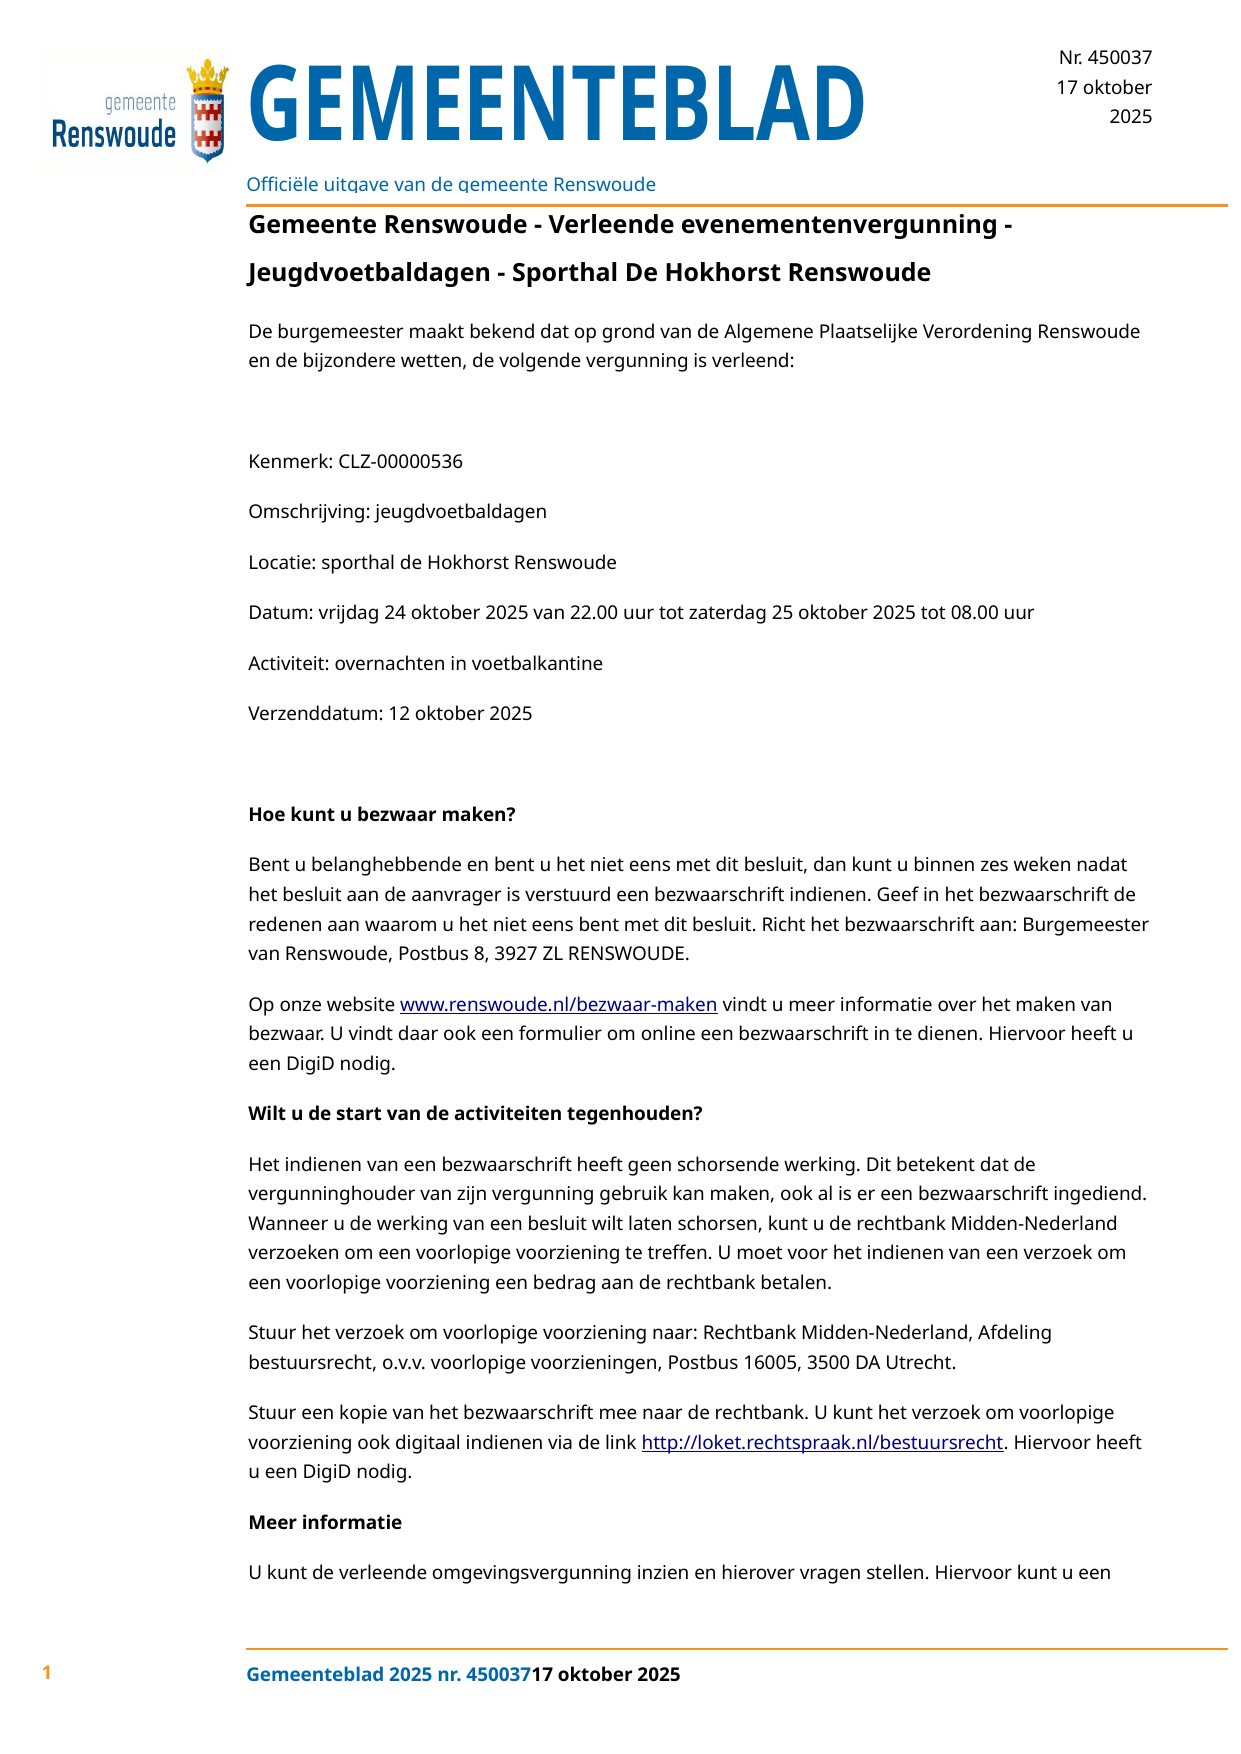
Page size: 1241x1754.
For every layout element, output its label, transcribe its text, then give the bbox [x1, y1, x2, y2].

text Kenmerk: CLZ-00000536 [248, 448, 1152, 474]
text Het indienen van een bezwaarschrift heeft geen schorsende werking. Dit betekent dat de vergunninghouder van zijn vergunning gebruik kan maken, ook al is er een bezwaarschrift ingediend. Wanneer u de werking van een besluit wilt laten schorsen, kunt u de rechtbank Midden-Nederland verzoeken om een voorlopige voorziening te treffen. U moet voor het indienen van een verzoek om een voorlopige voorziening een bedrag aan de rechtbank betalen. [248, 1151, 1152, 1295]
text Op onze website www.renswoude.nl/bezwaar-maken vindt u meer informatie over het maken van bezwaar. U vindt daar ook een formulier om online een bezwaarschrift in te dienen. Hiervoor heeft u een DigiD nodig. [248, 991, 1152, 1076]
text Datum: vrijdag 24 oktober 2025 van 22.00 uur tot zaterdag 25 oktober 2025 tot 08.00 uur [248, 599, 1152, 625]
text De burgemeester maakt bekend dat op grond van de Algemene Plaatselijke Verordening Renswoude en de bijzondere wetten, de volgende vergunning is verleend: [248, 318, 1152, 373]
text Locatie: sporthal de Hokhorst Renswoude [248, 549, 1152, 575]
picture [41, 47, 231, 172]
text Stuur het verzoek om voorlopige voorziening naar: Rechtbank Midden-Nederland, Afdeling bestuursrecht, o.v.v. voorlopige voorzieningen, Postbus 16005, 3500 DA Utrecht. [248, 1319, 1152, 1375]
text Gemeente Renswoude - Verleende evenementenvergunning - Jeugdvoetbaldagen - Sporthal De Hokhorst Renswoude [248, 207, 1152, 288]
text Meer informatie [248, 1509, 1152, 1535]
text Bent u belanghebbende en bent u het niet eens met dit besluit, dan kunt u binnen zes weken nadat het besluit aan de aanvrager is verstuurd een bezwaarschrift indienen. Geef in het bezwaarschrift de redenen aan waarom u het niet eens bent met dit besluit. Richt het bezwaarschrift aan: Burgemeester van Renswoude, Postbus 8, 3927 ZL RENSWOUDE. [248, 852, 1152, 966]
text Hoe kunt u bezwaar maken? [248, 801, 1152, 827]
text U kunt de verleende omgevingsvergunning inzien en hierover vragen stellen. Hiervoor kunt u een [248, 1559, 1152, 1585]
text Stuur een kopie van het bezwaarschrift mee naar de rechtbank. U kunt het verzoek om voorlopige voorziening ook digitaal indienen via de link http://loket.rechtspraak.nl/bestuursrecht. Hiervoor heeft u een DigiD nodig. [248, 1399, 1152, 1484]
text Wilt u de start van de activiteiten tegenhouden? [248, 1100, 1152, 1126]
text Omschrijving: jeugdvoetbaldagen [248, 499, 1152, 524]
text Activiteit: overnachten in voetbalkantine [248, 650, 1152, 676]
text Verzenddatum: 12 oktober 2025 [248, 700, 1152, 726]
